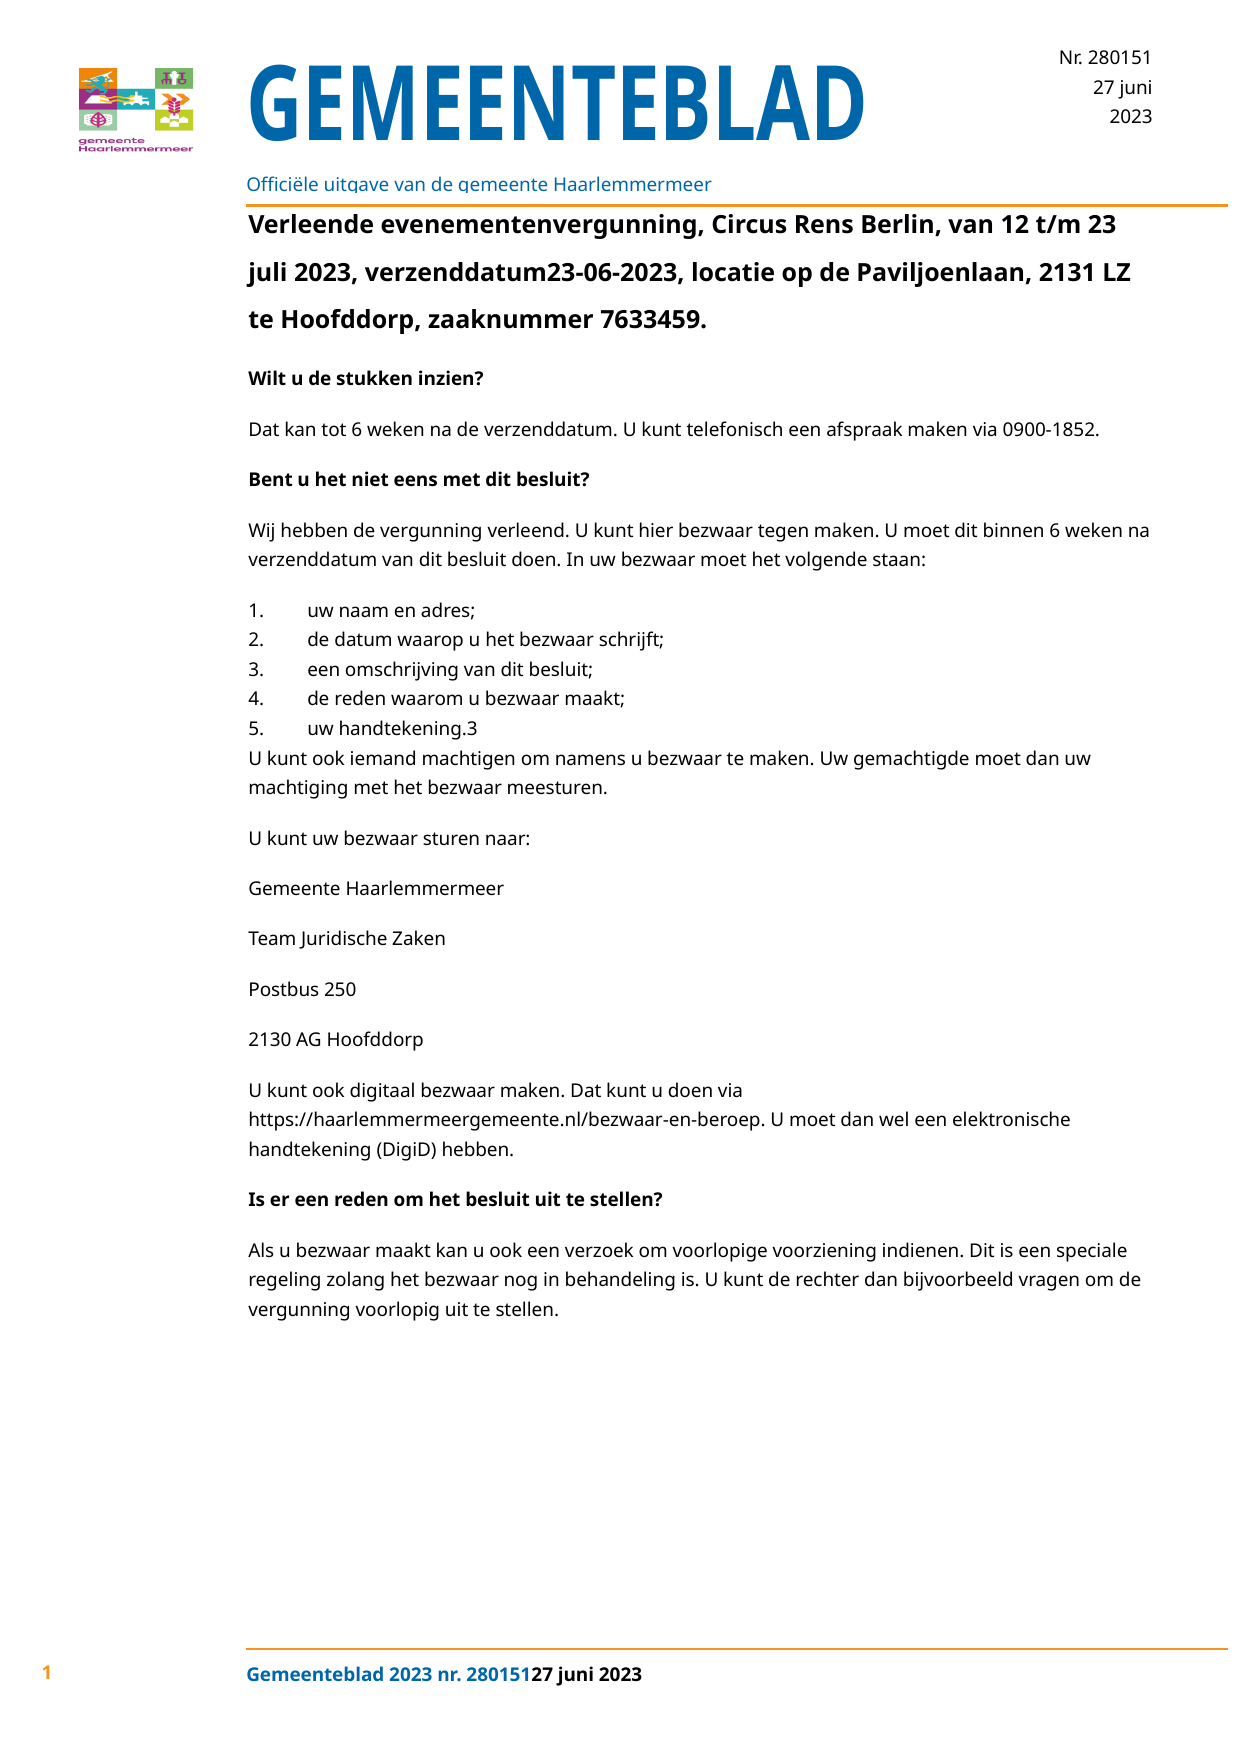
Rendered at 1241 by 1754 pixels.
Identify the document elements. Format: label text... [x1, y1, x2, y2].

text Wilt u de stukken inzien? [248, 366, 1152, 391]
text Team Juridische Zaken [248, 926, 1152, 951]
text Verleende evenementenvergunning, Circus Rens Berlin, van 12 t/m 23 juli 2023, verzenddatum23-06-2023, locatie op de Paviljoenlaan, 2131 LZ te Hoofddorp, zaaknummer 7633459. [248, 207, 1152, 336]
text U kunt ook digitaal bezwaar maken. Dat kunt u doen via https://haarlemmermeergemeente.nl/bezwaar-en-beroep. U moet dan wel een elektronische handtekening (DigiD) hebben. [248, 1077, 1152, 1162]
list uw naam en adres; [248, 597, 1152, 622]
text U kunt uw bezwaar sturen naar: [248, 825, 1152, 850]
text Wij hebben de vergunning verleend. U kunt hier bezwaar tegen maken. U moet dit binnen 6 weken na verzenddatum van dit besluit doen. In uw bezwaar moet het volgende staan: [248, 517, 1152, 572]
text Als u bezwaar maakt kan u ook een verzoek om voorlopige voorziening indienen. Dit is een speciale regeling zolang het bezwaar nog in behandeling is. U kunt de rechter dan bijvoorbeeld vragen om de vergunning voorlopig uit te stellen. [248, 1237, 1152, 1322]
text 2130 AG Hoofddorp [248, 1026, 1152, 1052]
text Gemeente Haarlemmermeer [248, 875, 1152, 901]
list de reden waarom u bezwaar maakt; [248, 686, 1152, 711]
text Dat kan tot 6 weken na de verzenddatum. U kunt telefonisch een afspraak maken via 0900-1852. [248, 416, 1152, 442]
picture [41, 47, 231, 172]
list een omschrijving van dit besluit; [248, 656, 1152, 682]
list uw handtekening.3 [248, 715, 1152, 741]
text Postbus 250 [248, 976, 1152, 1002]
text U kunt ook iemand machtigen om namens u bezwaar te maken. Uw gemachtigde moet dan uw machtiging met het bezwaar meesturen. [248, 745, 1152, 800]
list de datum waarop u het bezwaar schrijft; [248, 626, 1152, 652]
text Is er een reden om het besluit uit te stellen? [248, 1186, 1152, 1212]
text Bent u het niet eens met dit besluit? [248, 466, 1152, 492]
